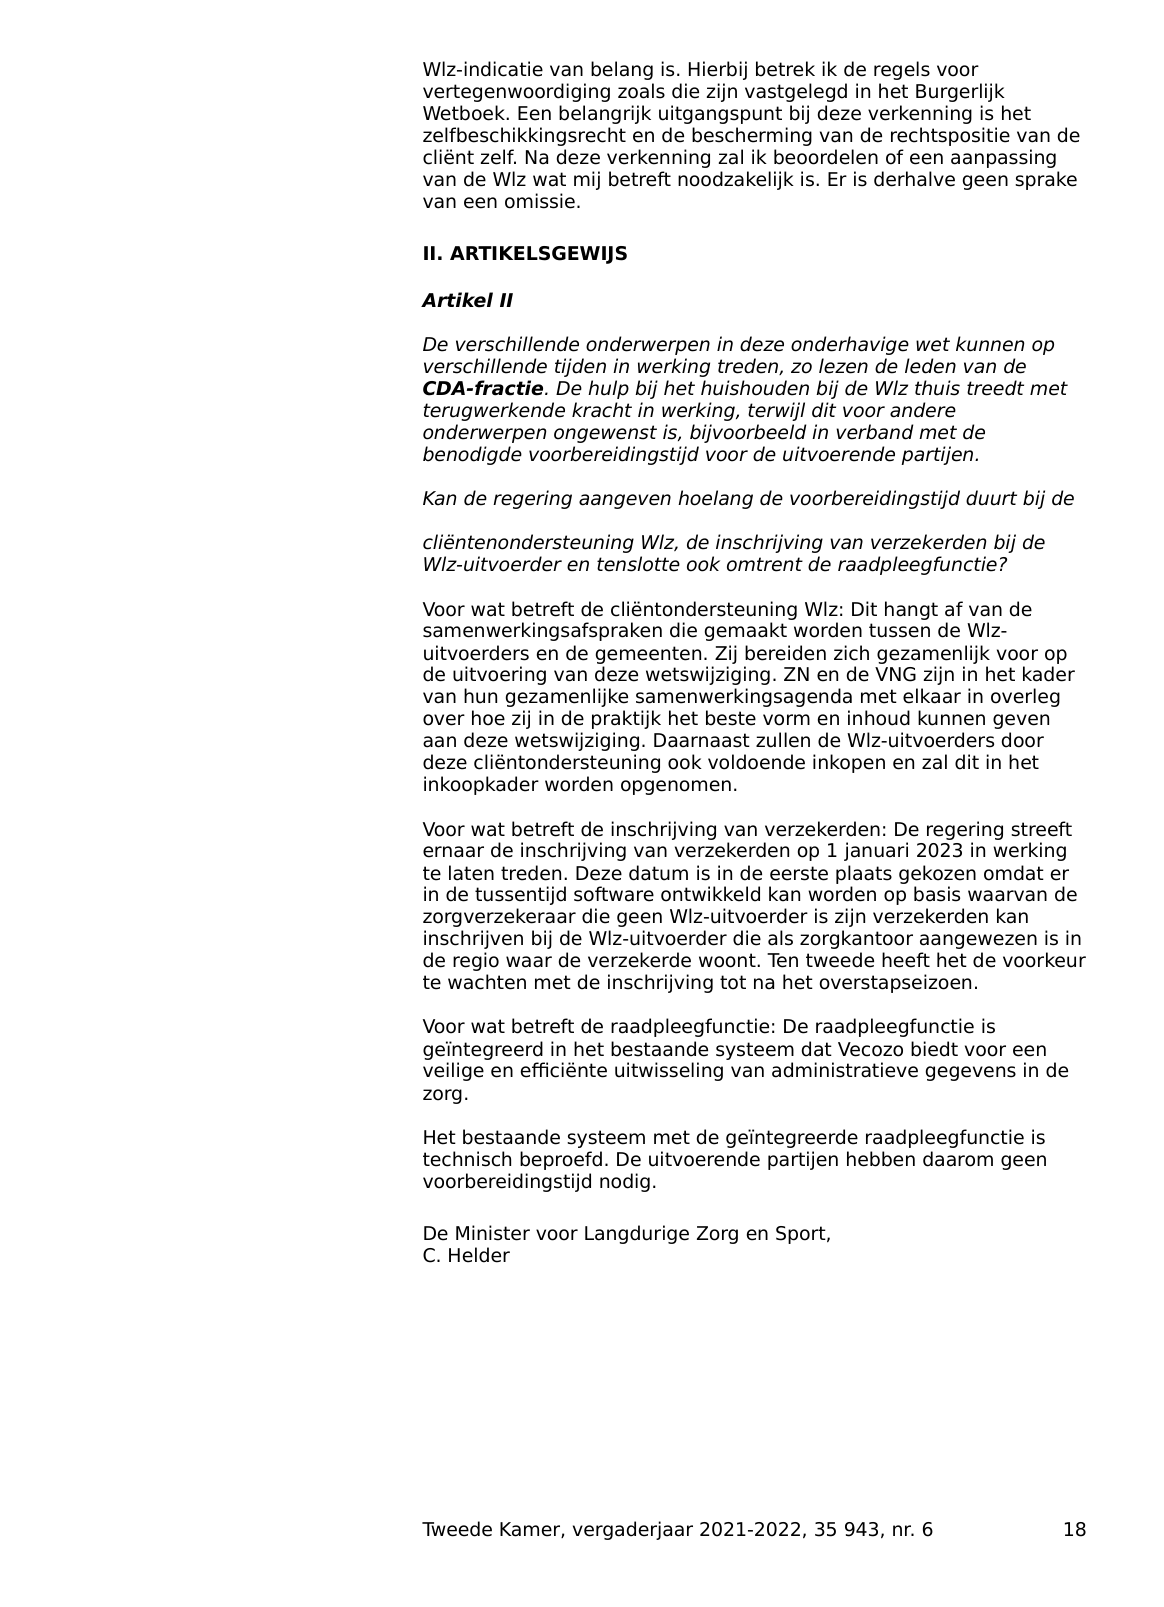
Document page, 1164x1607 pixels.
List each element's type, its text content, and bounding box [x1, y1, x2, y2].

text Voor wat betreft de inschrijving van verzekerden: De regering streeft ernaar de inschrijving van verzekerden op 1 januari 2023 in werking te laten treden. Deze datum is in de eerste plaats gekozen omdat er in de tussentijd software ontwikkeld kan worden op basis waarvan de zorgverzekeraar die geen Wlz-uitvoerder is zijn verzekerden kan inschrijven bij de Wlz-uitvoerder die als zorgkantoor aangewezen is in de regio waar de verzekerde woont. Ten tweede heeft het de voorkeur te wachten met de inschrijving tot na het overstapseizoen. [422, 818, 1087, 994]
text Wlz-indicatie van belang is. Hierbij betrek ik de regels voor vertegenwoordiging zoals die zijn vastgelegd in het Burgerlijk Wetboek. Een belangrijk uitgangspunt bij deze verkenning is het zelfbeschikkingsrecht en de bescherming van de rechtspositie van de cliënt zelf. Na deze verkenning zal ik beoordelen of een aanpassing van de Wlz wat mij betreft noodzakelijk is. Er is derhalve geen sprake van een omissie. [422, 59, 1087, 213]
text Voor wat betreft de cliëntondersteuning Wlz: Dit hangt af van de samenwerkingsafspraken die gemaakt worden tussen de Wlz-uitvoerders en de gemeenten. Zij bereiden zich gezamenlijk voor op de uitvoering van deze wetswijziging. ZN en de VNG zijn in het kader van hun gezamenlijke samenwerkingsagenda met elkaar in overleg over hoe zij in de praktijk het beste vorm en inhoud kunnen geven aan deze wetswijziging. Daarnaast zullen de Wlz-uitvoerders door deze cliëntondersteuning ook voldoende inkopen en zal dit in het inkoopkader worden opgenomen. [422, 598, 1087, 796]
text De verschillende onderwerpen in deze onderhavige wet kunnen op verschillende tijden in werking treden, zo lezen de leden van de CDA-fractie. De hulp bij het huishouden bij de Wlz thuis treedt met terugwerkende kracht in werking, terwijl dit voor andere onderwerpen ongewenst is, bijvoorbeeld in verband met de benodigde voorbereidingstijd voor de uitvoerende partijen. [422, 334, 1087, 466]
text cliëntenondersteuning Wlz, de inschrijving van verzekerden bij de Wlz-uitvoerder en tenslotte ook omtrent de raadpleegfunctie? [422, 532, 1087, 576]
text Het bestaande systeem met de geïntegreerde raadpleegfunctie is technisch beproefd. De uitvoerende partijen hebben daarom geen voorbereidingstijd nodig. [422, 1127, 1087, 1192]
text Kan de regering aangeven hoelang de voorbereidingstijd duurt bij de [422, 488, 1087, 510]
text Voor wat betreft de raadpleegfunctie: De raadpleegfunctie is geïntegreerd in het bestaande systeem dat Vecozo biedt voor een veilige en efficiënte uitwisseling van administratieve gegevens in de zorg. [422, 1016, 1087, 1104]
subtitle II. ARTIKELSGEWIJS [422, 243, 1087, 265]
text De Minister voor Langdurige Zorg en Sport, C. Helder [422, 1222, 1087, 1266]
text Artikel II [422, 290, 1087, 312]
